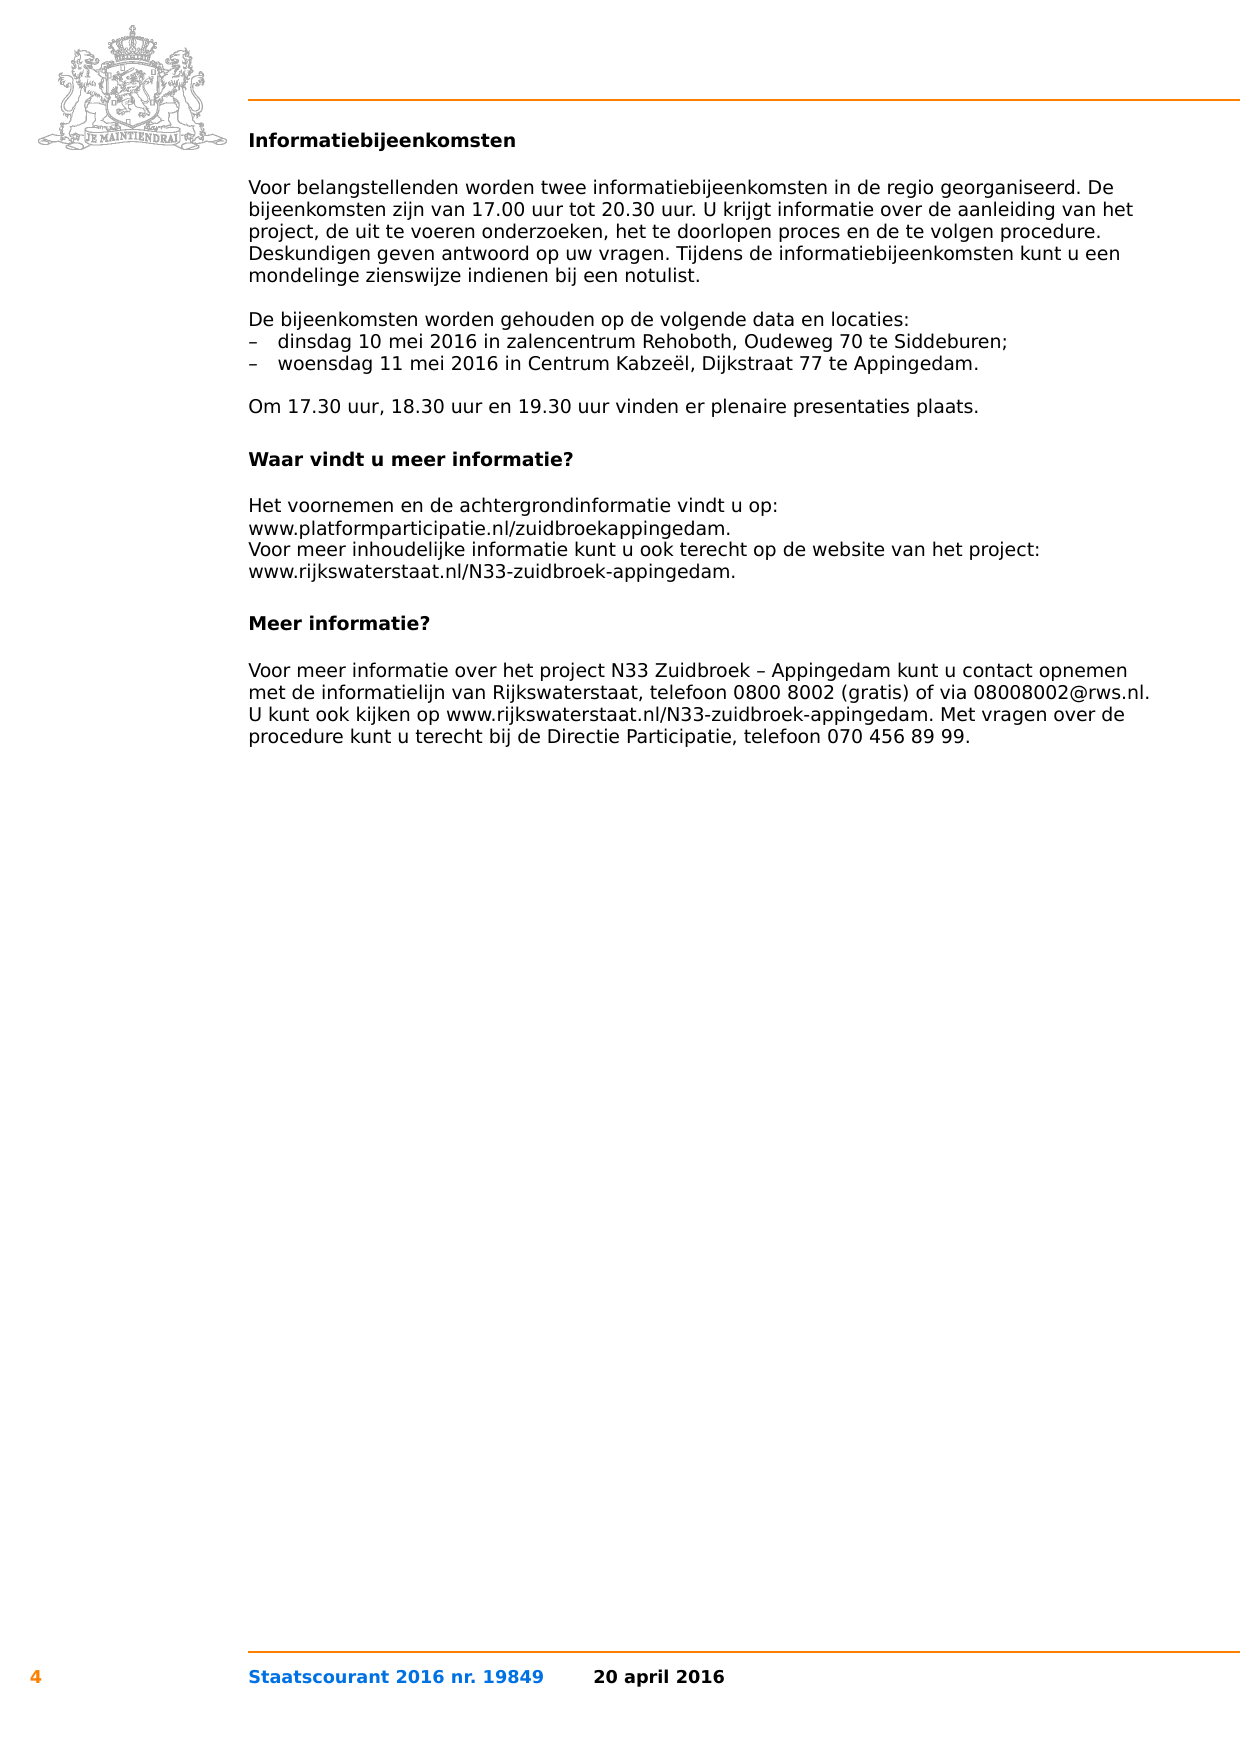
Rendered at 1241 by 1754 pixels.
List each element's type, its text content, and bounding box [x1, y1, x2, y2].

text Om 17.30 uur, 18.30 uur en 19.30 uur vinden er plenaire presentaties plaats. [248, 396, 1163, 418]
text Voor meer informatie over het project N33 Zuidbroek – Appingedam kunt u contact opnemen met de informatielijn van Rijkswaterstaat, telefoon 0800 8002 (gratis) of via 08008002@rws.nl. U kunt ook kijken op www.rijkswaterstaat.nl/N33-zuidbroek-appingedam. Met vragen over de procedure kunt u terecht bij de Directie Participatie, telefoon 070 456 89 99. [248, 660, 1163, 748]
text Voor belangstellenden worden twee informatiebijeenkomsten in de regio georganiseerd. De bijeenkomsten zijn van 17.00 uur tot 20.30 uur. U krijgt informatie over de aanleiding van het project, de uit te voeren onderzoeken, het te doorlopen proces en de te volgen procedure. Deskundigen geven antwoord op uw vragen. Tijdens de informatiebijeenkomsten kunt u een mondelinge zienswijze indienen bij een notulist. [248, 177, 1163, 287]
text Voor meer inhoudelijke informatie kunt u ook terecht op de website van het project: www.rijkswaterstaat.nl/N33-zuidbroek-appingedam. [248, 539, 1163, 583]
text Het voornemen en de achtergrondinformatie vindt u op: www.platformparticipatie.nl/zuidbroekappingedam. [248, 495, 1163, 539]
picture [38, 25, 227, 150]
text – dinsdag 10 mei 2016 in zalencentrum Rehoboth, Oudeweg 70 te Siddeburen; [248, 331, 1163, 353]
subtitle Meer informatie? [248, 613, 1163, 635]
text – woensdag 11 mei 2016 in Centrum Kabzeël, Dijkstraat 77 te Appingedam. [248, 353, 1163, 374]
text De bijeenkomsten worden gehouden op de volgende data en locaties: [248, 309, 1163, 331]
subtitle Informatiebijeenkomsten [248, 130, 1163, 152]
subtitle Waar vindt u meer informatie? [248, 448, 1163, 470]
